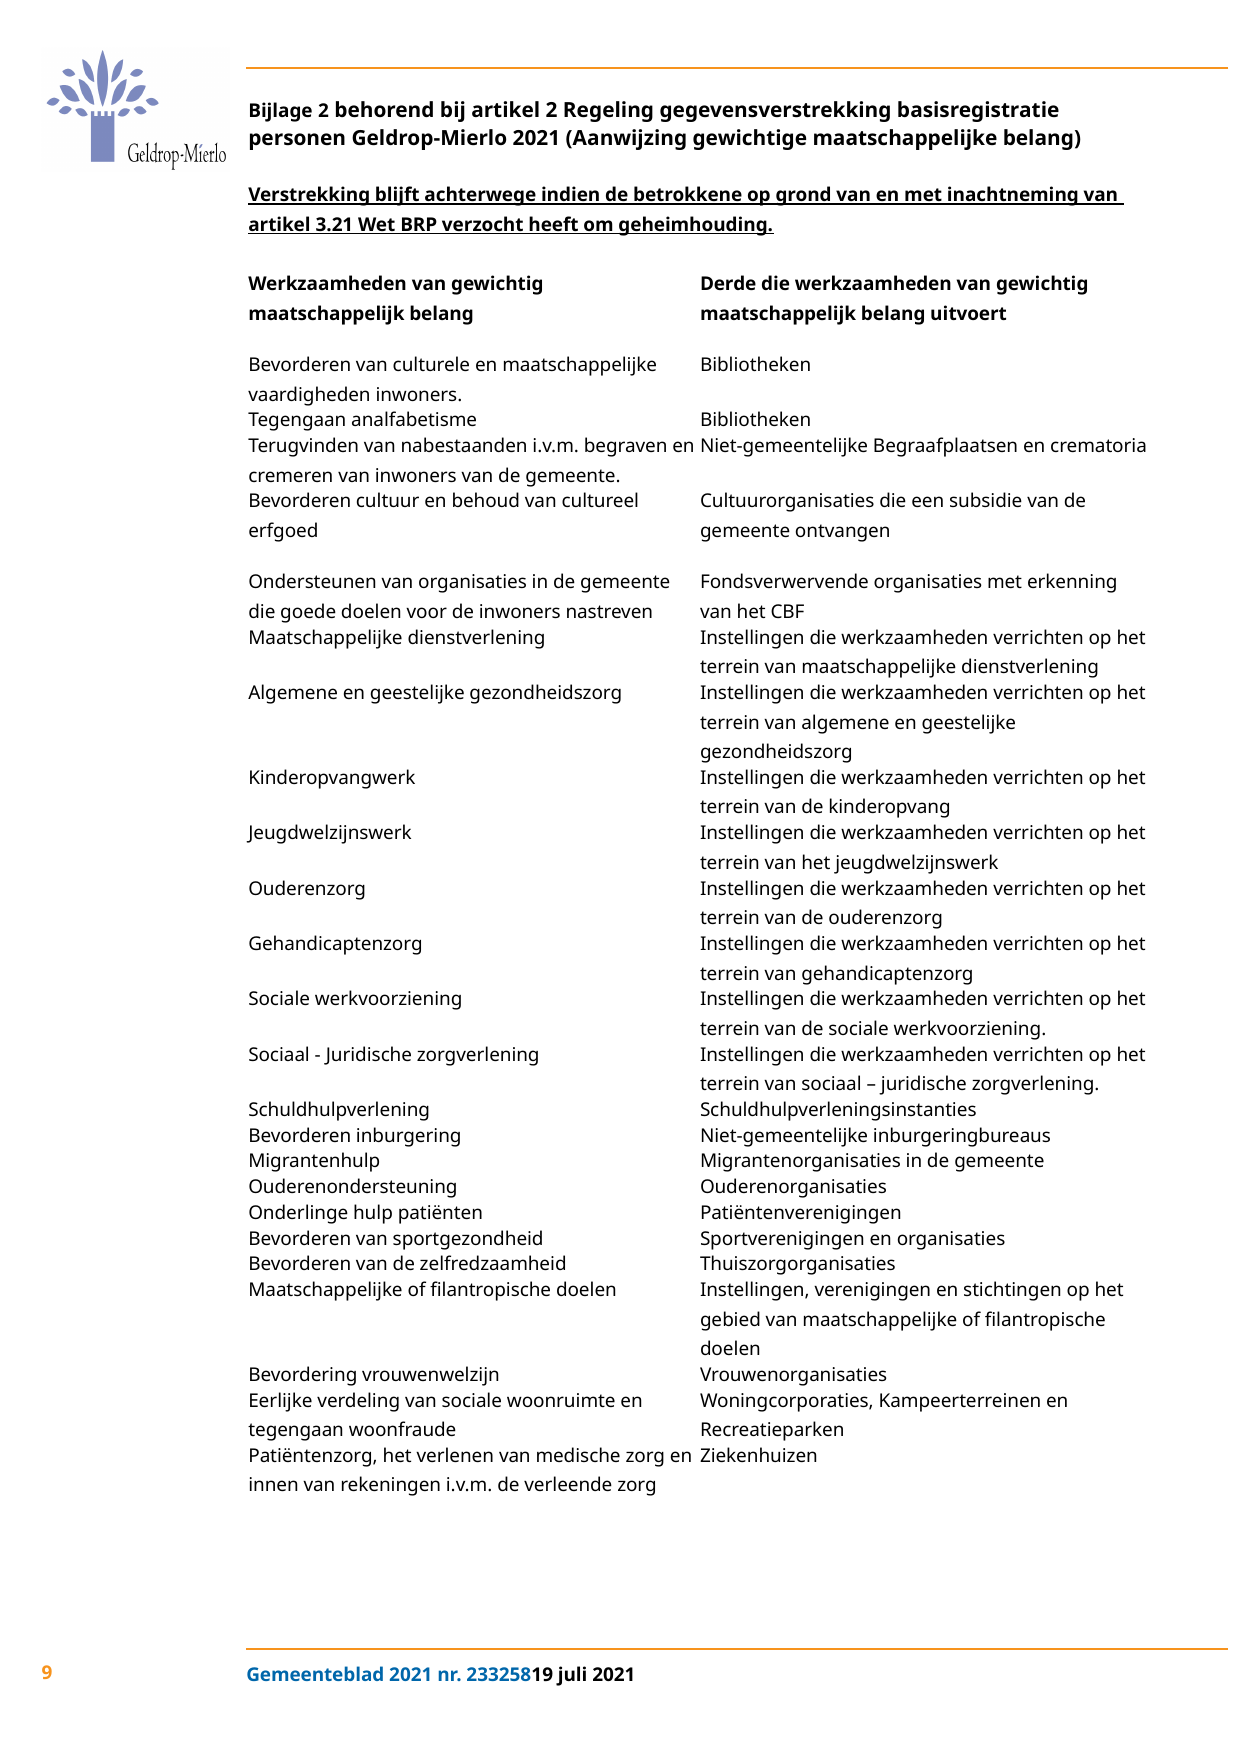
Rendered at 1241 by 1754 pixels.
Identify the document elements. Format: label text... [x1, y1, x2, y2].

table_cell [700, 326, 1152, 351]
text Bijlage 2 behorend bij artikel 2 Regeling gegevensverstrekking basisregistratie personen Geldrop-Mierlo 2021 (Aanwijzing gewichtige maatschappelijke belang) [248, 95, 1152, 152]
table_cell Instellingen die werkzaamheden verrichten op het terrein van algemene en geestelijke gezondheidszorg [700, 679, 1152, 764]
table_cell [248, 326, 700, 351]
table_cell Ouderenzorg [248, 875, 700, 930]
table_cell Instellingen die werkzaamheden verrichten op het terrein van de ouderenzorg [700, 875, 1152, 930]
table_cell Schuldhulpverleningsinstanties [700, 1096, 1152, 1122]
table_cell Terugvinden van nabestaanden i.v.m. begraven en cremeren van inwoners van de gemeente. [248, 432, 700, 488]
table_cell Niet-gemeentelijke inburgeringbureaus [700, 1122, 1152, 1147]
table_cell Ouderenondersteuning [248, 1173, 700, 1199]
table_header Derde die werkzaamheden van gewichtig maatschappelijk belang uitvoert [700, 270, 1152, 326]
table_cell Eerlijke verdeling van sociale woonruimte en tegengaan woonfraude [248, 1387, 700, 1442]
table_cell Bevorderen cultuur en behoud van cultureel erfgoed [248, 488, 700, 543]
table_cell Instellingen die werkzaamheden verrichten op het terrein van de sociale werkvoorziening. [700, 985, 1152, 1041]
text Verstrekking blijft achterwege indien de betrokkene op grond van en met inachtneming van artikel 3.21 Wet BRP verzocht heeft om geheimhouding. [248, 181, 1152, 237]
table_cell Gehandicaptenzorg [248, 930, 700, 985]
table_cell Maatschappelijke of filantropische doelen [248, 1276, 700, 1361]
table_cell Bibliotheken [700, 351, 1152, 407]
table_cell [248, 543, 700, 569]
table_cell Bevorderen van culturele en maatschappelijke vaardigheden inwoners. [248, 351, 700, 407]
table_cell Algemene en geestelijke gezondheidszorg [248, 679, 700, 764]
table_cell Sociaal - Juridische zorgverlening [248, 1041, 700, 1096]
table_cell Instellingen die werkzaamheden verrichten op het terrein van het jeugdwelzijnswerk [700, 820, 1152, 875]
table_cell Onderlinge hulp patiënten [248, 1199, 700, 1225]
table_cell [700, 543, 1152, 569]
table_cell Fondsverwervende organisaties met erkenning van het CBF [700, 569, 1152, 624]
table_cell Bevorderen van de zelfredzaamheid [248, 1250, 700, 1276]
table_cell Sportverenigingen en organisaties [700, 1225, 1152, 1250]
table_cell Jeugdwelzijnswerk [248, 820, 700, 875]
table_cell Thuiszorgorganisaties [700, 1250, 1152, 1276]
table_cell Woningcorporaties, Kampeerterreinen en Recreatieparken [700, 1387, 1152, 1442]
table_cell Patiëntenzorg, het verlenen van medische zorg en innen van rekeningen i.v.m. de verleende zorg [248, 1442, 700, 1497]
table_cell Ouderenorganisaties [700, 1173, 1152, 1199]
table_cell Migrantenorganisaties in de gemeente [700, 1148, 1152, 1173]
table_cell Kinderopvangwerk [248, 764, 700, 819]
table_cell Cultuurorganisaties die een subsidie van de gemeente ontvangen [700, 488, 1152, 543]
table_cell Bevorderen van sportgezondheid [248, 1225, 700, 1250]
table_cell Tegengaan analfabetisme [248, 407, 700, 432]
table_cell Instellingen die werkzaamheden verrichten op het terrein van maatschappelijke dienstverlening [700, 624, 1152, 679]
table_header Werkzaamheden van gewichtig maatschappelijk belang [248, 270, 700, 326]
table_cell Ondersteunen van organisaties in de gemeente die goede doelen voor de inwoners nastreven [248, 569, 700, 624]
table_cell Maatschappelijke dienstverlening [248, 624, 700, 679]
table_cell Schuldhulpverlening [248, 1096, 700, 1122]
table_cell Instellingen die werkzaamheden verrichten op het terrein van gehandicaptenzorg [700, 930, 1152, 985]
table_cell Bibliotheken [700, 407, 1152, 432]
table_cell Bevorderen inburgering [248, 1122, 700, 1147]
table_cell Patiëntenverenigingen [700, 1199, 1152, 1225]
table_cell Vrouwenorganisaties [700, 1361, 1152, 1387]
picture [41, 47, 231, 172]
table_cell Niet-gemeentelijke Begraafplaatsen en crematoria [700, 432, 1152, 488]
table_cell Instellingen die werkzaamheden verrichten op het terrein van sociaal – juridische zorgverlening. [700, 1041, 1152, 1096]
table_cell Ziekenhuizen [700, 1442, 1152, 1497]
table_cell Instellingen die werkzaamheden verrichten op het terrein van de kinderopvang [700, 764, 1152, 819]
table_cell Bevordering vrouwenwelzijn [248, 1361, 700, 1387]
table_cell Sociale werkvoorziening [248, 985, 700, 1041]
table_cell Migrantenhulp [248, 1148, 700, 1173]
table_cell Instellingen, verenigingen en stichtingen op het gebied van maatschappelijke of filantropische doelen [700, 1276, 1152, 1361]
